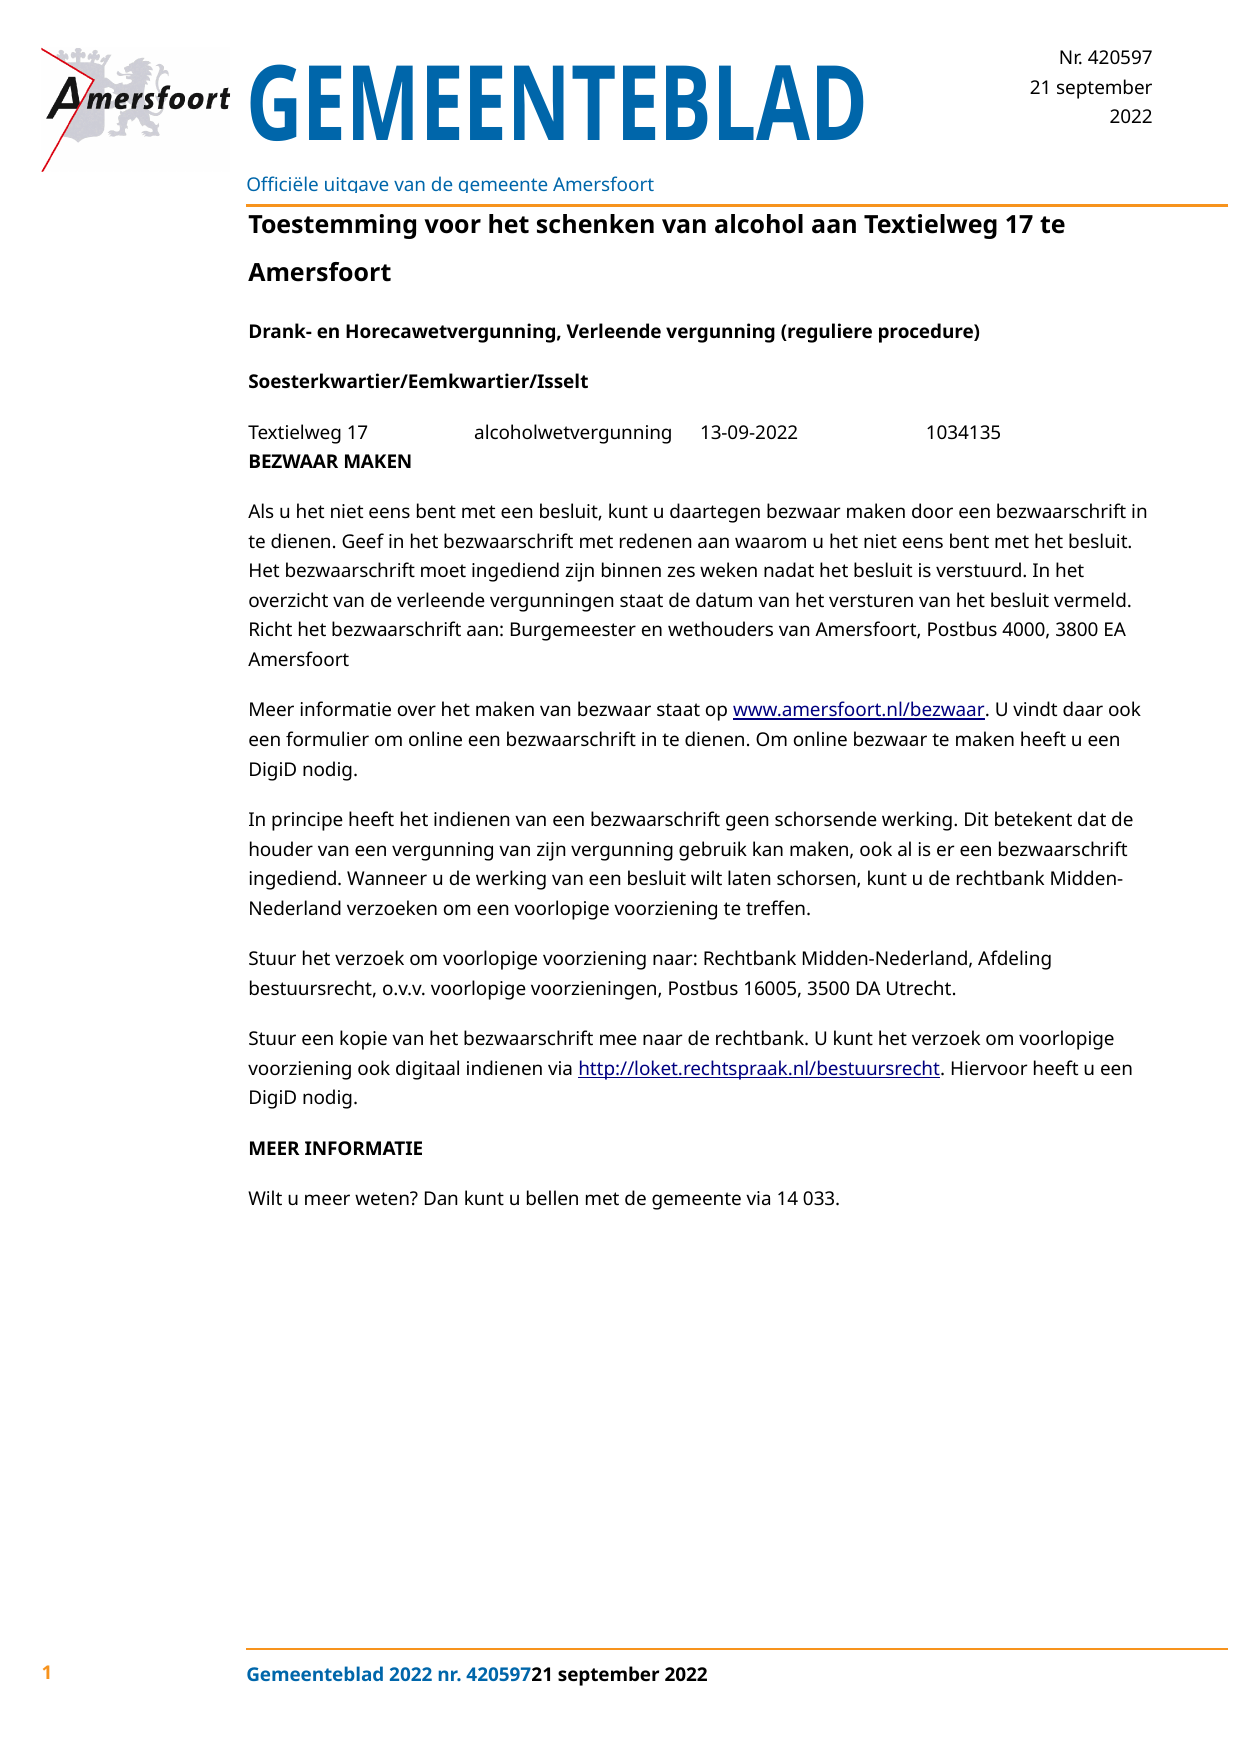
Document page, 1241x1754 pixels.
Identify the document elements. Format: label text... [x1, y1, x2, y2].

table_header alcoholwetvergunning [474, 419, 700, 444]
table_header Textielweg 17 [248, 419, 474, 444]
text Drank- en Horecawetvergunning, Verleende vergunning (reguliere procedure) [248, 318, 1152, 344]
text Stuur het verzoek om voorlopige voorziening naar: Rechtbank Midden-Nederland, Afdeling bestuursrecht, o.v.v. voorlopige voorzieningen, Postbus 16005, 3500 DA Utrecht. [248, 945, 1152, 1001]
text Als u het niet eens bent met een besluit, kunt u daartegen bezwaar maken door een bezwaarschrift in te dienen. Geef in het bezwaarschrift met redenen aan waarom u het niet eens bent met het besluit. Het bezwaarschrift moet ingediend zijn binnen zes weken nadat het besluit is verstuurd. In het overzicht van de verleende vergunningen staat de datum van het versturen van het besluit vermeld. Richt het bezwaarschrift aan: Burgemeester en wethouders van Amersfoort, Postbus 4000, 3800 EA Amersfoort [248, 498, 1152, 672]
text Stuur een kopie van het bezwaarschrift mee naar de rechtbank. U kunt het verzoek om voorlopige voorziening ook digitaal indienen via http://loket.rechtspraak.nl/bestuursrecht. Hiervoor heeft u een DigiD nodig. [248, 1025, 1152, 1110]
picture [41, 47, 231, 172]
table_header 1034135 [926, 419, 1152, 444]
text MEER INFORMATIE [248, 1135, 1152, 1161]
text BEZWAAR MAKEN [248, 448, 1152, 473]
table_header 13-09-2022 [700, 419, 926, 444]
text Meer informatie over het maken van bezwaar staat op www.amersfoort.nl/bezwaar. U vindt daar ook een formulier om online een bezwaarschrift in te dienen. Om online bezwaar te maken heeft u een DigiD nodig. [248, 697, 1152, 781]
text Toestemming voor het schenken van alcohol aan Textielweg 17 te Amersfoort [248, 207, 1152, 288]
text Soesterkwartier/Eemkwartier/Isselt [248, 368, 1152, 394]
text Wilt u meer weten? Dan kunt u bellen met de gemeente via 14 033. [248, 1185, 1152, 1211]
text In principe heeft het indienen van een bezwaarschrift geen schorsende werking. Dit betekent dat de houder van een vergunning van zijn vergunning gebruik kan maken, ook al is er een bezwaarschrift ingediend. Wanneer u de werking van een besluit wilt laten schorsen, kunt u de rechtbank Midden-Nederland verzoeken om een voorlopige voorziening te treffen. [248, 806, 1152, 921]
